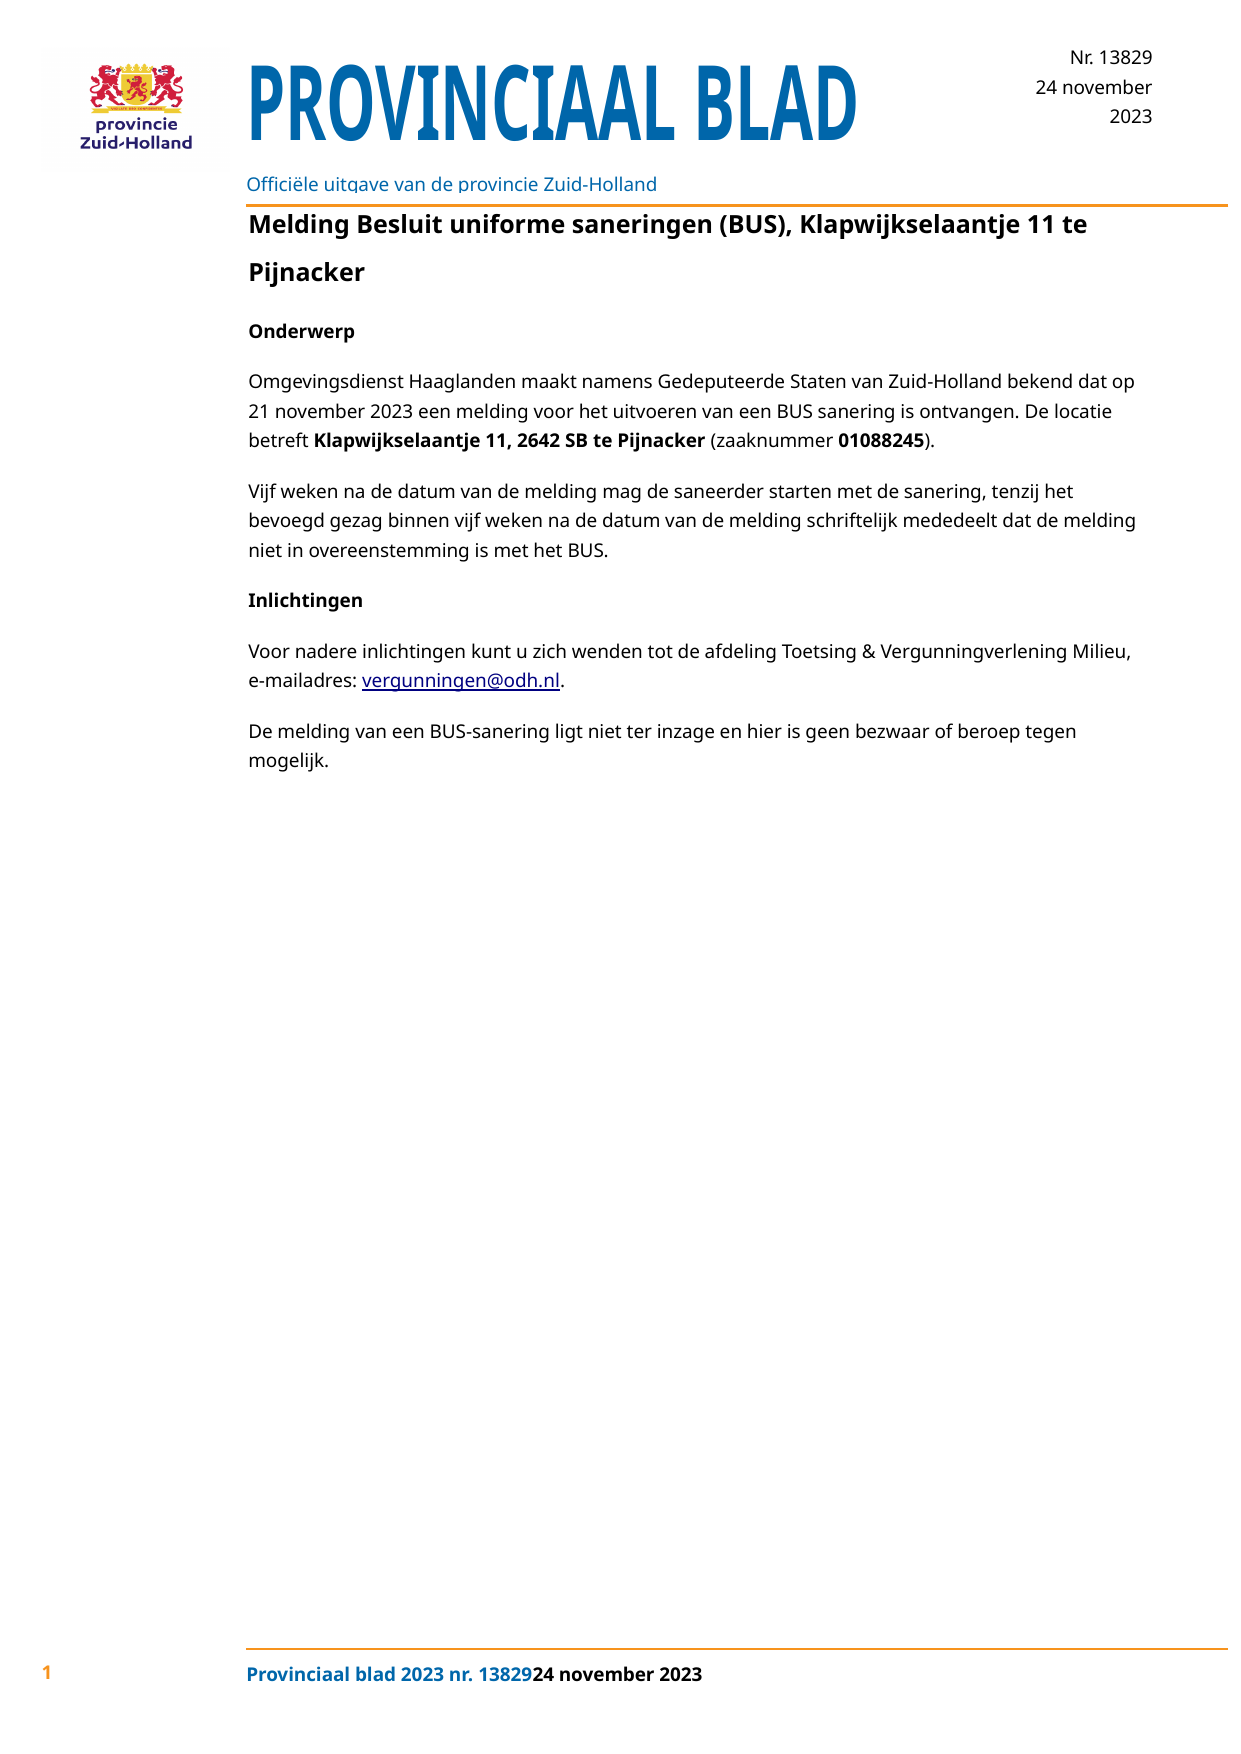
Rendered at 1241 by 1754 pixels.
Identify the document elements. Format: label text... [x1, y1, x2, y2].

text Inlichtingen [248, 587, 1152, 613]
text Omgevingsdienst Haaglanden maakt namens Gedeputeerde Staten van Zuid-Holland bekend dat op 21 november 2023 een melding voor het uitvoeren van een BUS sanering is ontvangen. De locatie betreft Klapwijkselaantje 11, 2642 SB te Pijnacker (zaaknummer 01088245). [248, 368, 1152, 453]
text De melding van een BUS-sanering ligt niet ter inzage en hier is geen bezwaar of beroep tegen mogelijk. [248, 718, 1152, 773]
text Voor nadere inlichtingen kunt u zich wenden tot de afdeling Toetsing & Vergunningverlening Milieu, e-mailadres: vergunningen@odh.nl. [248, 638, 1152, 693]
picture [41, 47, 231, 172]
text Melding Besluit uniforme saneringen (BUS), Klapwijkselaantje 11 te Pijnacker [248, 207, 1152, 288]
text Onderwerp [248, 318, 1152, 344]
text Vijf weken na de datum van de melding mag de saneerder starten met de sanering, tenzij het bevoegd gezag binnen vijf weken na de datum van de melding schriftelijk mededeelt dat de melding niet in overeenstemming is met het BUS. [248, 478, 1152, 563]
